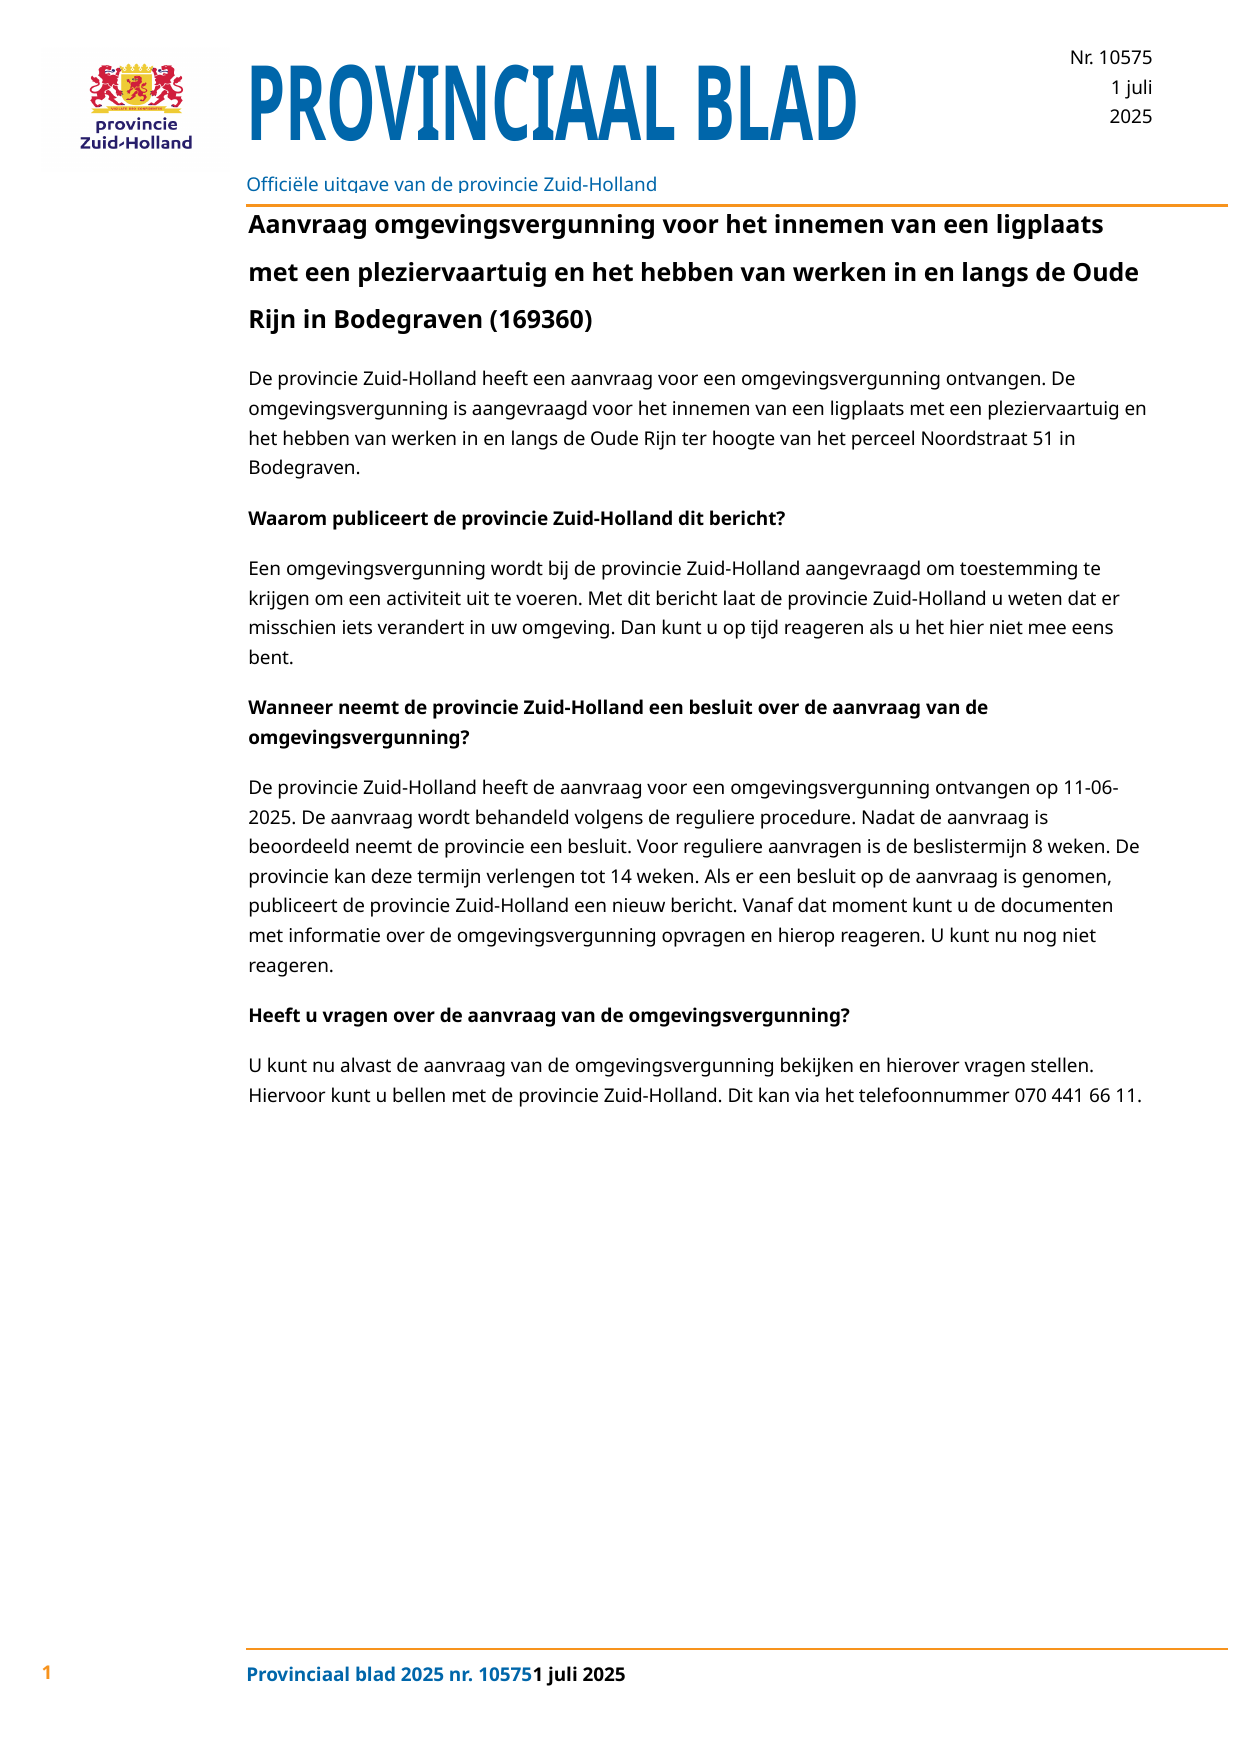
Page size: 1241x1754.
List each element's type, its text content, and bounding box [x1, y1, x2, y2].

text Aanvraag omgevingsvergunning voor het innemen van een ligplaats met een pleziervaartuig en het hebben van werken in en langs de Oude Rijn in Bodegraven (169360) [248, 207, 1152, 336]
text U kunt nu alvast de aanvraag van de omgevingsvergunning bekijken en hierover vragen stellen. Hiervoor kunt u bellen met de provincie Zuid-Holland. Dit kan via het telefoonnummer 070 441 66 11. [248, 1053, 1152, 1108]
text Een omgevingsvergunning wordt bij de provincie Zuid-Holland aangevraagd om toestemming te krijgen om een activiteit uit te voeren. Met dit bericht laat de provincie Zuid-Holland u weten dat er misschien iets verandert in uw omgeving. Dan kunt u op tijd reageren als u het hier niet mee eens bent. [248, 555, 1152, 669]
picture [41, 47, 231, 172]
text De provincie Zuid-Holland heeft de aanvraag voor een omgevingsvergunning ontvangen op 11-06-2025. De aanvraag wordt behandeld volgens de reguliere procedure. Nadat de aanvraag is beoordeeld neemt de provincie een besluit. Voor reguliere aanvragen is de beslistermijn 8 weken. De provincie kan deze termijn verlengen tot 14 weken. Als er een besluit op de aanvraag is genomen, publiceert de provincie Zuid-Holland een nieuw bericht. Vanaf dat moment kunt u de documenten met informatie over de omgevingsvergunning opvragen en hierop reageren. U kunt nu nog niet reageren. [248, 774, 1152, 977]
text Heeft u vragen over de aanvraag van de omgevingsvergunning? [248, 1002, 1152, 1028]
text De provincie Zuid-Holland heeft een aanvraag voor een omgevingsvergunning ontvangen. De omgevingsvergunning is aangevraagd voor het innemen van een ligplaats met een pleziervaartuig en het hebben van werken in en langs de Oude Rijn ter hoogte van het perceel Noordstraat 51 in Bodegraven. [248, 366, 1152, 480]
text Wanneer neemt de provincie Zuid-Holland een besluit over de aanvraag van de omgevingsvergunning? [248, 694, 1152, 749]
text Waarom publiceert de provincie Zuid-Holland dit bericht? [248, 505, 1152, 530]
